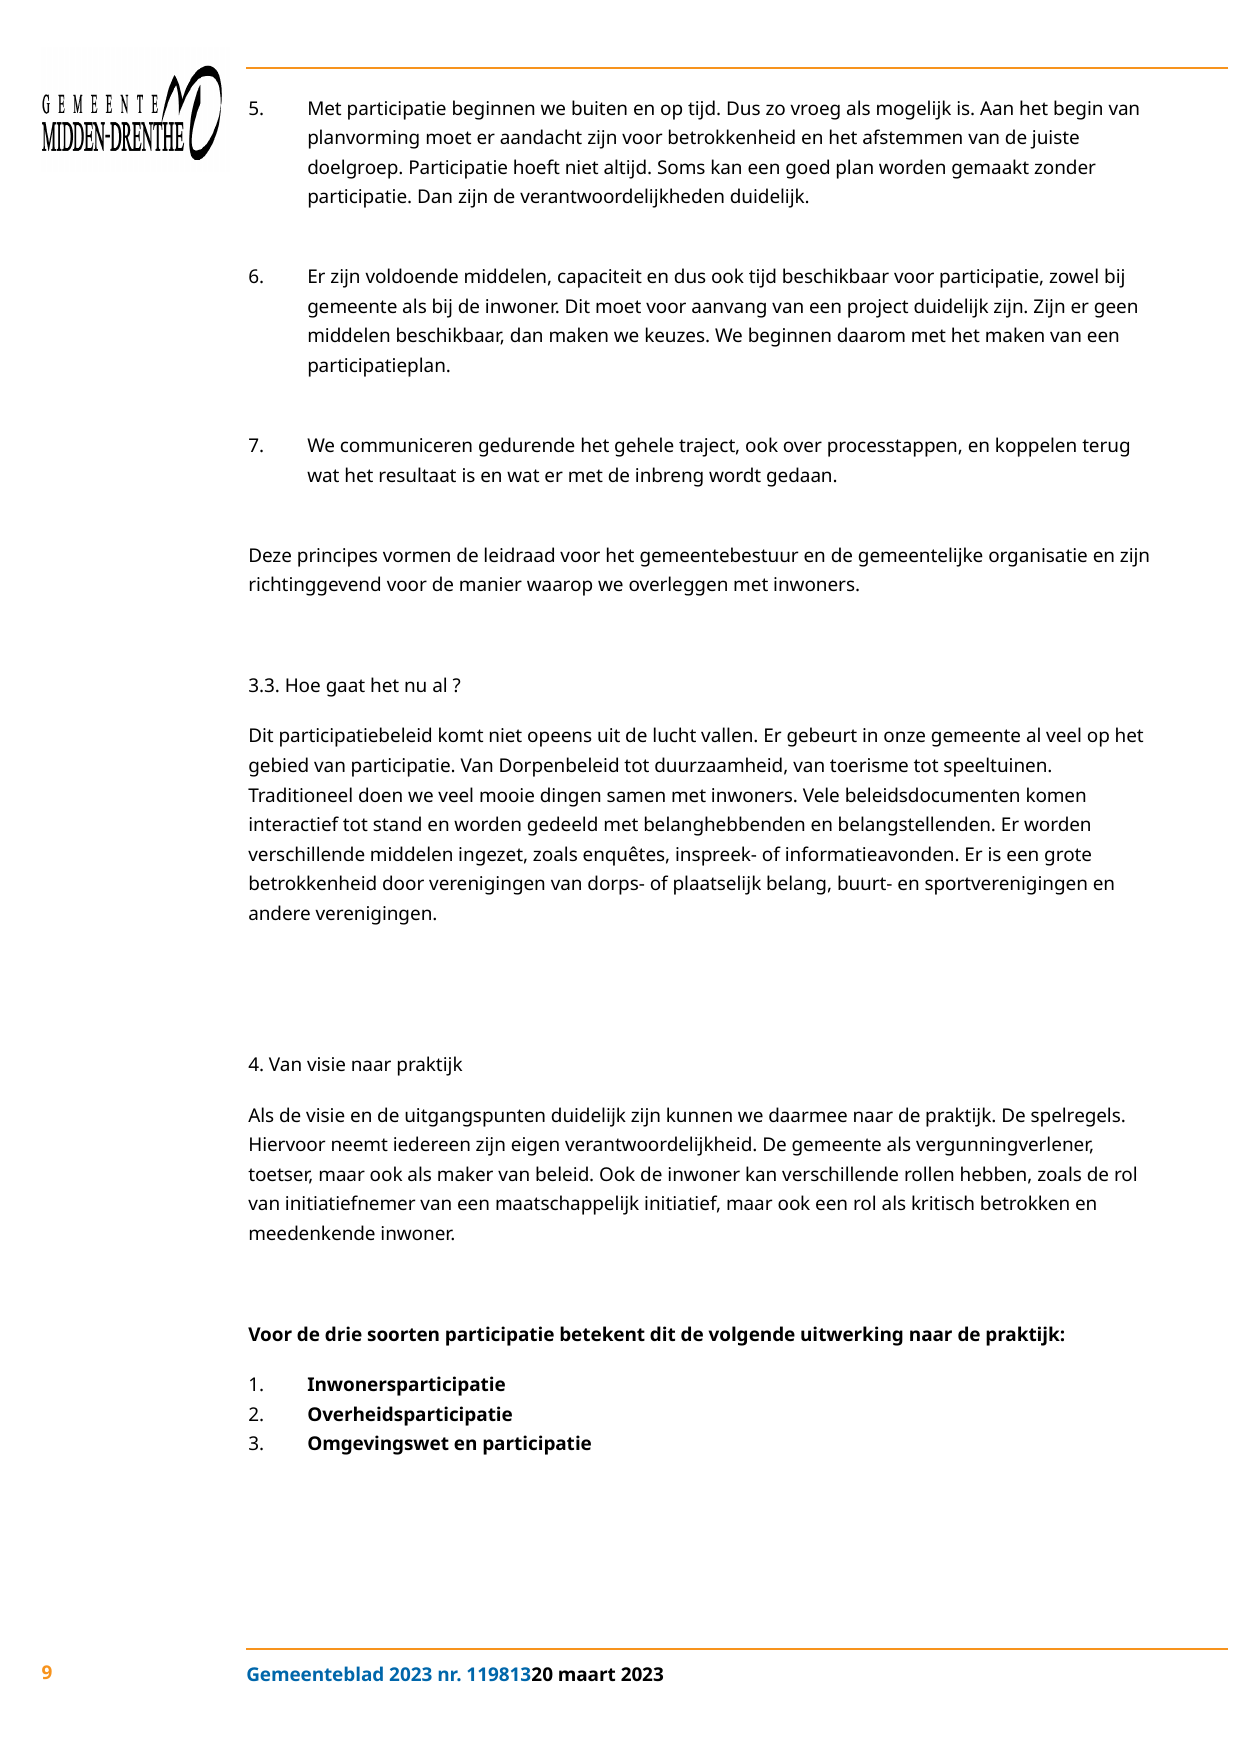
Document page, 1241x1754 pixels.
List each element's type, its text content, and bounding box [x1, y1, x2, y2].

text Voor de drie soorten participatie betekent dit de volgende uitwerking naar de praktijk: [248, 1321, 1152, 1347]
list Omgevingswet en participatie [248, 1431, 1152, 1456]
list Inwonersparticipatie [248, 1371, 1152, 1397]
text 4. Van visie naar praktijk [248, 1051, 1152, 1077]
text Deze principes vormen de leidraad voor het gemeentebestuur en de gemeentelijke organisatie en zijn richtinggevend voor de manier waarop we overleggen met inwoners. [248, 542, 1152, 597]
text Als de visie en de uitgangspunten duidelijk zijn kunnen we daarmee naar de praktijk. De spelregels. Hiervoor neemt iedereen zijn eigen verantwoordelijkheid. De gemeente als vergunningverlener, toetser, maar ook als maker van beleid. Ook de inwoner kan verschillende rollen hebben, zoals de rol van initiatiefnemer van een maatschappelijk initiatief, maar ook een rol als kritisch betrokken en meedenkende inwoner. [248, 1102, 1152, 1246]
text Dit participatiebeleid komt niet opeens uit de lucht vallen. Er gebeurt in onze gemeente al veel op het gebied van participatie. Van Dorpenbeleid tot duurzaamheid, van toerisme tot speeltuinen. Traditioneel doen we veel mooie dingen samen met inwoners. Vele beleidsdocumenten komen interactief tot stand en worden gedeeld met belanghebbenden en belangstellenden. Er worden verschillende middelen ingezet, zoals enquêtes, inspreek- of informatieavonden. Er is een grote betrokkenheid door verenigingen van dorps- of plaatselijk belang, buurt- en sportverenigingen en andere verenigingen. [248, 723, 1152, 926]
picture [41, 47, 231, 172]
text 3.3. Hoe gaat het nu al ? [248, 672, 1152, 698]
list Er zijn voldoende middelen, capaciteit en dus ook tijd beschikbaar voor participatie, zowel bij gemeente als bij de inwoner. Dit moet voor aanvang van een project duidelijk zijn. Zijn er geen middelen beschikbaar, dan maken we keuzes. We beginnen daarom met het maken van een participatieplan. [248, 263, 1152, 378]
list Overheidsparticipatie [248, 1401, 1152, 1427]
list We communiceren gedurende het gehele traject, ook over processtappen, en koppelen terug wat het resultaat is en wat er met de inbreng wordt gedaan. [248, 432, 1152, 488]
list Met participatie beginnen we buiten en op tijd. Dus zo vroeg als mogelijk is. Aan het begin van planvorming moet er aandacht zijn voor betrokkenheid en het afstemmen van de juiste doelgroep. Participatie hoeft niet altijd. Soms kan een goed plan worden gemaakt zonder participatie. Dan zijn de verantwoordelijkheden duidelijk. [248, 95, 1152, 209]
